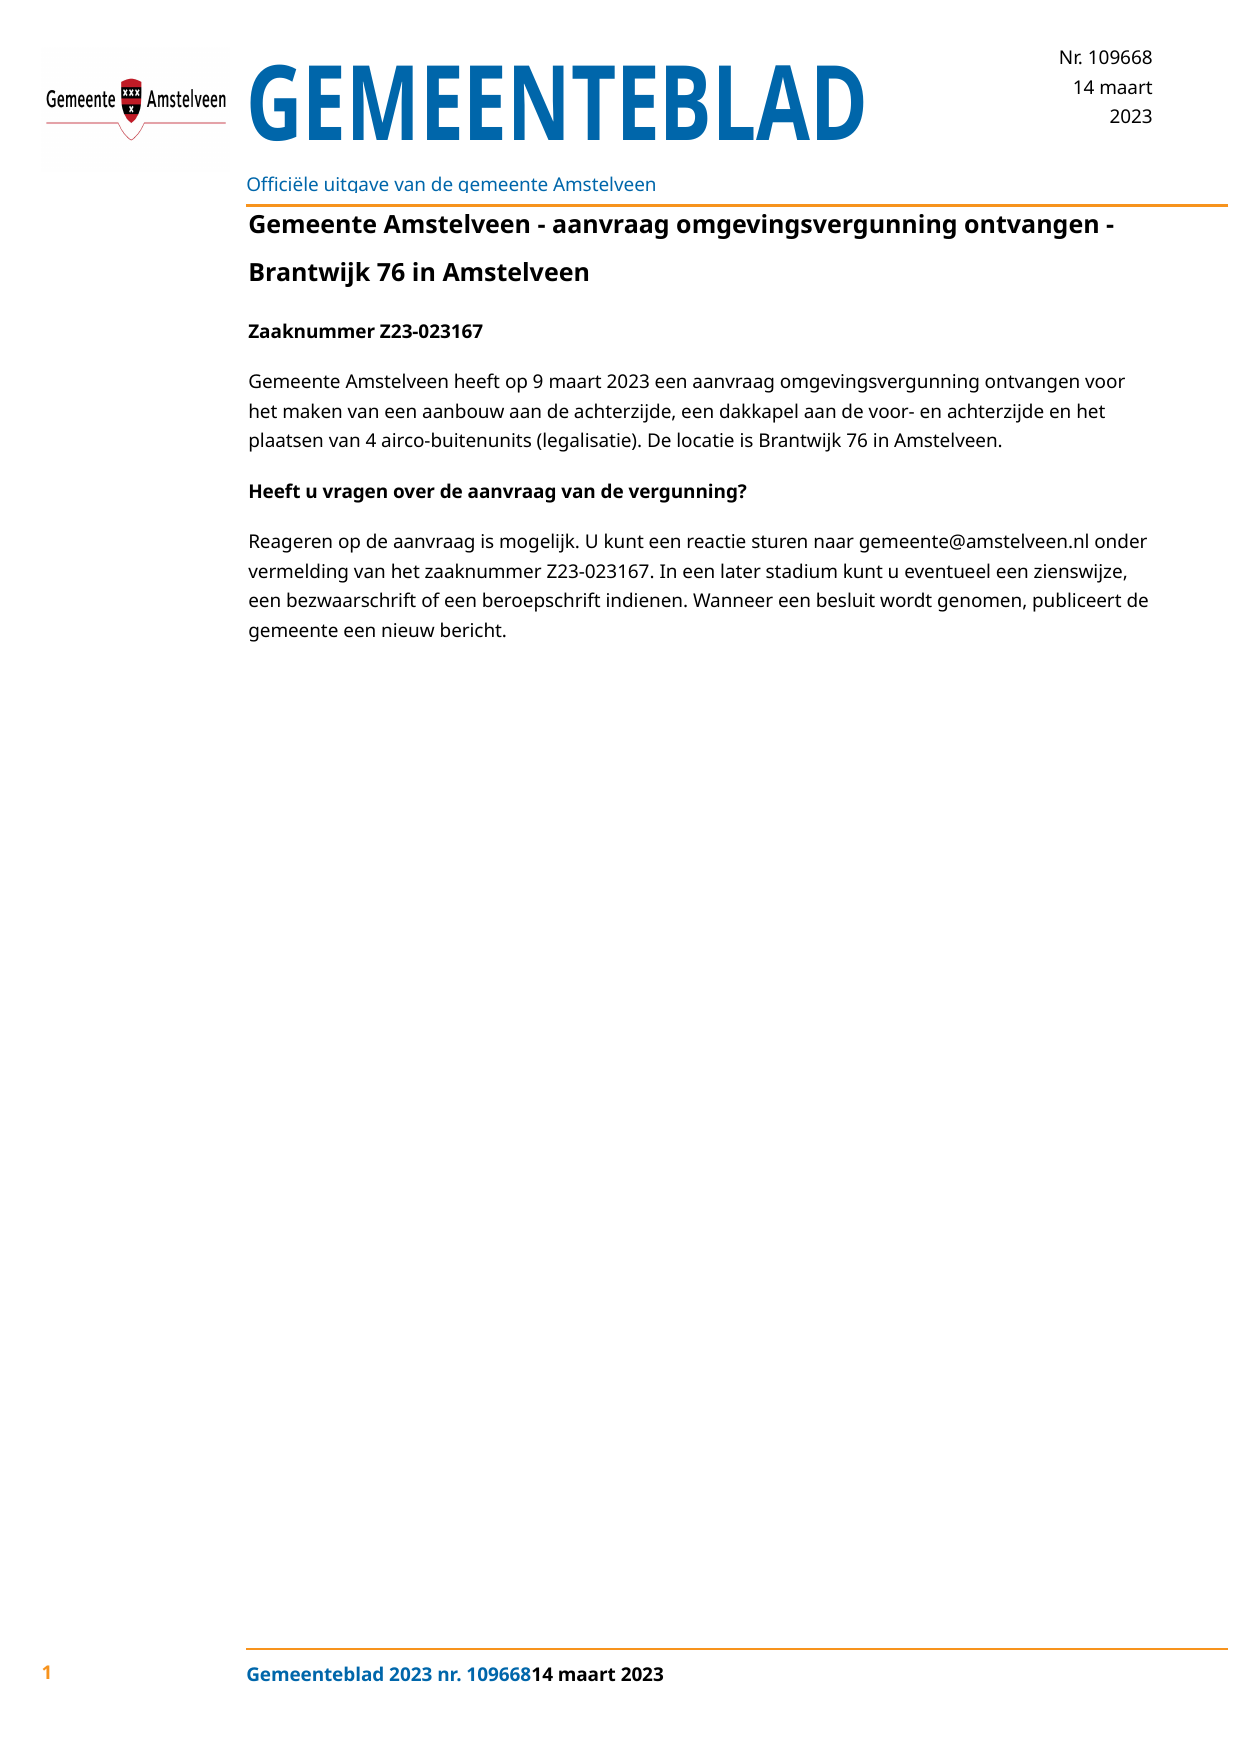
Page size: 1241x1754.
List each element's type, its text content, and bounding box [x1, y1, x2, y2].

text Gemeente Amstelveen - aanvraag omgevingsvergunning ontvangen - Brantwijk 76 in Amstelveen [248, 207, 1152, 288]
text Zaaknummer Z23-023167 [248, 318, 1152, 344]
text Reageren op de aanvraag is mogelijk. U kunt een reactie sturen naar gemeente@amstelveen.nl onder vermelding van het zaaknummer Z23-023167. In een later stadium kunt u eventueel een zienswijze, een bezwaarschrift of een beroepschrift indienen. Wanneer een besluit wordt genomen, publiceert de gemeente een nieuw bericht. [248, 528, 1152, 643]
text Heeft u vragen over de aanvraag van de vergunning? [248, 478, 1152, 504]
picture [41, 47, 231, 172]
text Gemeente Amstelveen heeft op 9 maart 2023 een aanvraag omgevingsvergunning ontvangen voor het maken van een aanbouw aan de achterzijde, een dakkapel aan de voor- en achterzijde en het plaatsen van 4 airco-buitenunits (legalisatie). De locatie is Brantwijk 76 in Amstelveen. [248, 368, 1152, 453]
